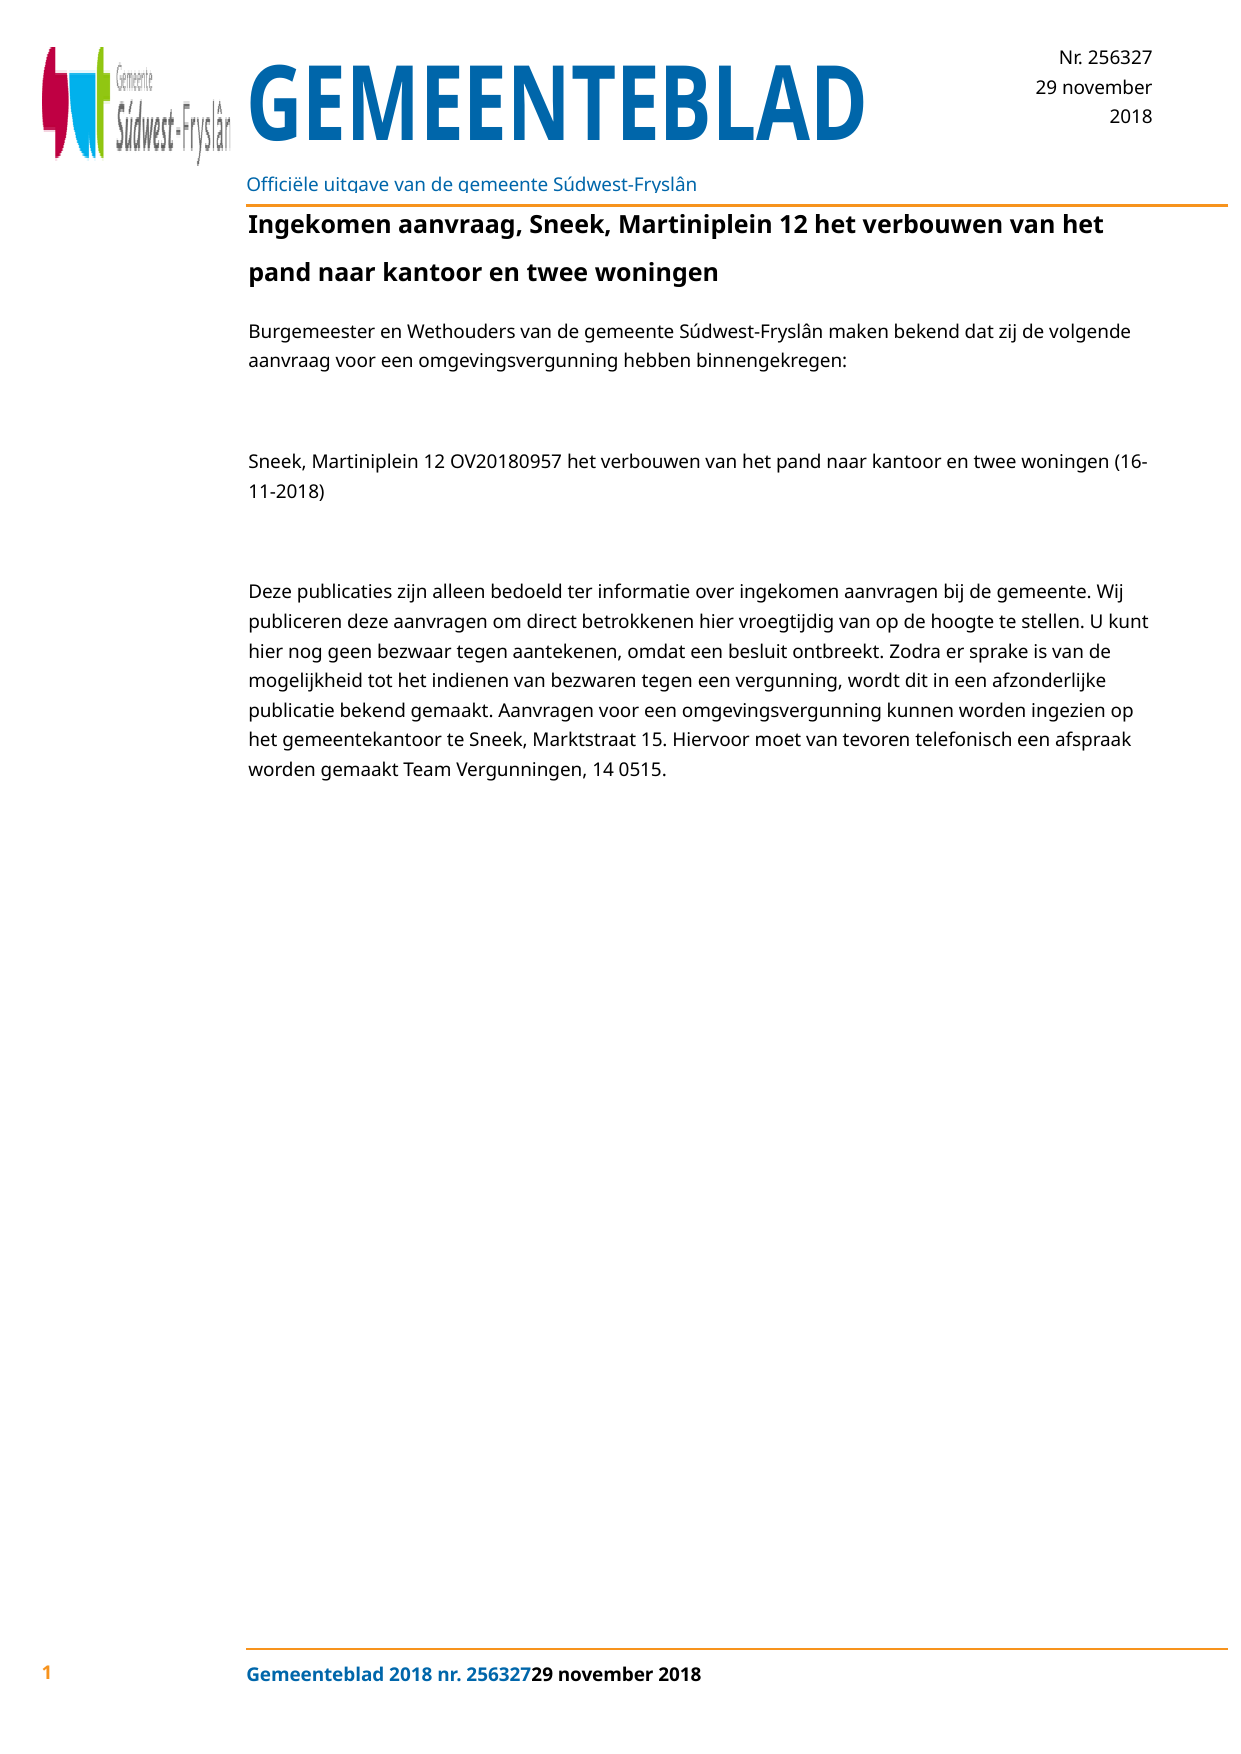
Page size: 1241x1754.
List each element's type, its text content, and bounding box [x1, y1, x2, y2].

text Ingekomen aanvraag, Sneek, Martiniplein 12 het verbouwen van het pand naar kantoor en twee woningen [248, 207, 1152, 288]
text Sneek, Martiniplein 12 OV20180957 het verbouwen van het pand naar kantoor en twee woningen (16-11-2018) [248, 448, 1152, 504]
text Burgemeester en Wethouders van de gemeente Súdwest-Fryslân maken bekend dat zij de volgende aanvraag voor een omgevingsvergunning hebben binnengekregen: [248, 318, 1152, 373]
text Deze publicaties zijn alleen bedoeld ter informatie over ingekomen aanvragen bij de gemeente. Wij publiceren deze aanvragen om direct betrokkenen hier vroegtijdig van op de hoogte te stellen. U kunt hier nog geen bezwaar tegen aantekenen, omdat een besluit ontbreekt. Zodra er sprake is van de mogelijkheid tot het indienen van bezwaren tegen een vergunning, wordt dit in een afzonderlijke publicatie bekend gemaakt. Aanvragen voor een omgevingsvergunning kunnen worden ingezien op het gemeentekantoor te Sneek, Marktstraat 15. Hiervoor moet van tevoren telefonisch een afspraak worden gemaakt Team Vergunningen, 14 0515. [248, 579, 1152, 782]
picture [41, 47, 231, 172]
